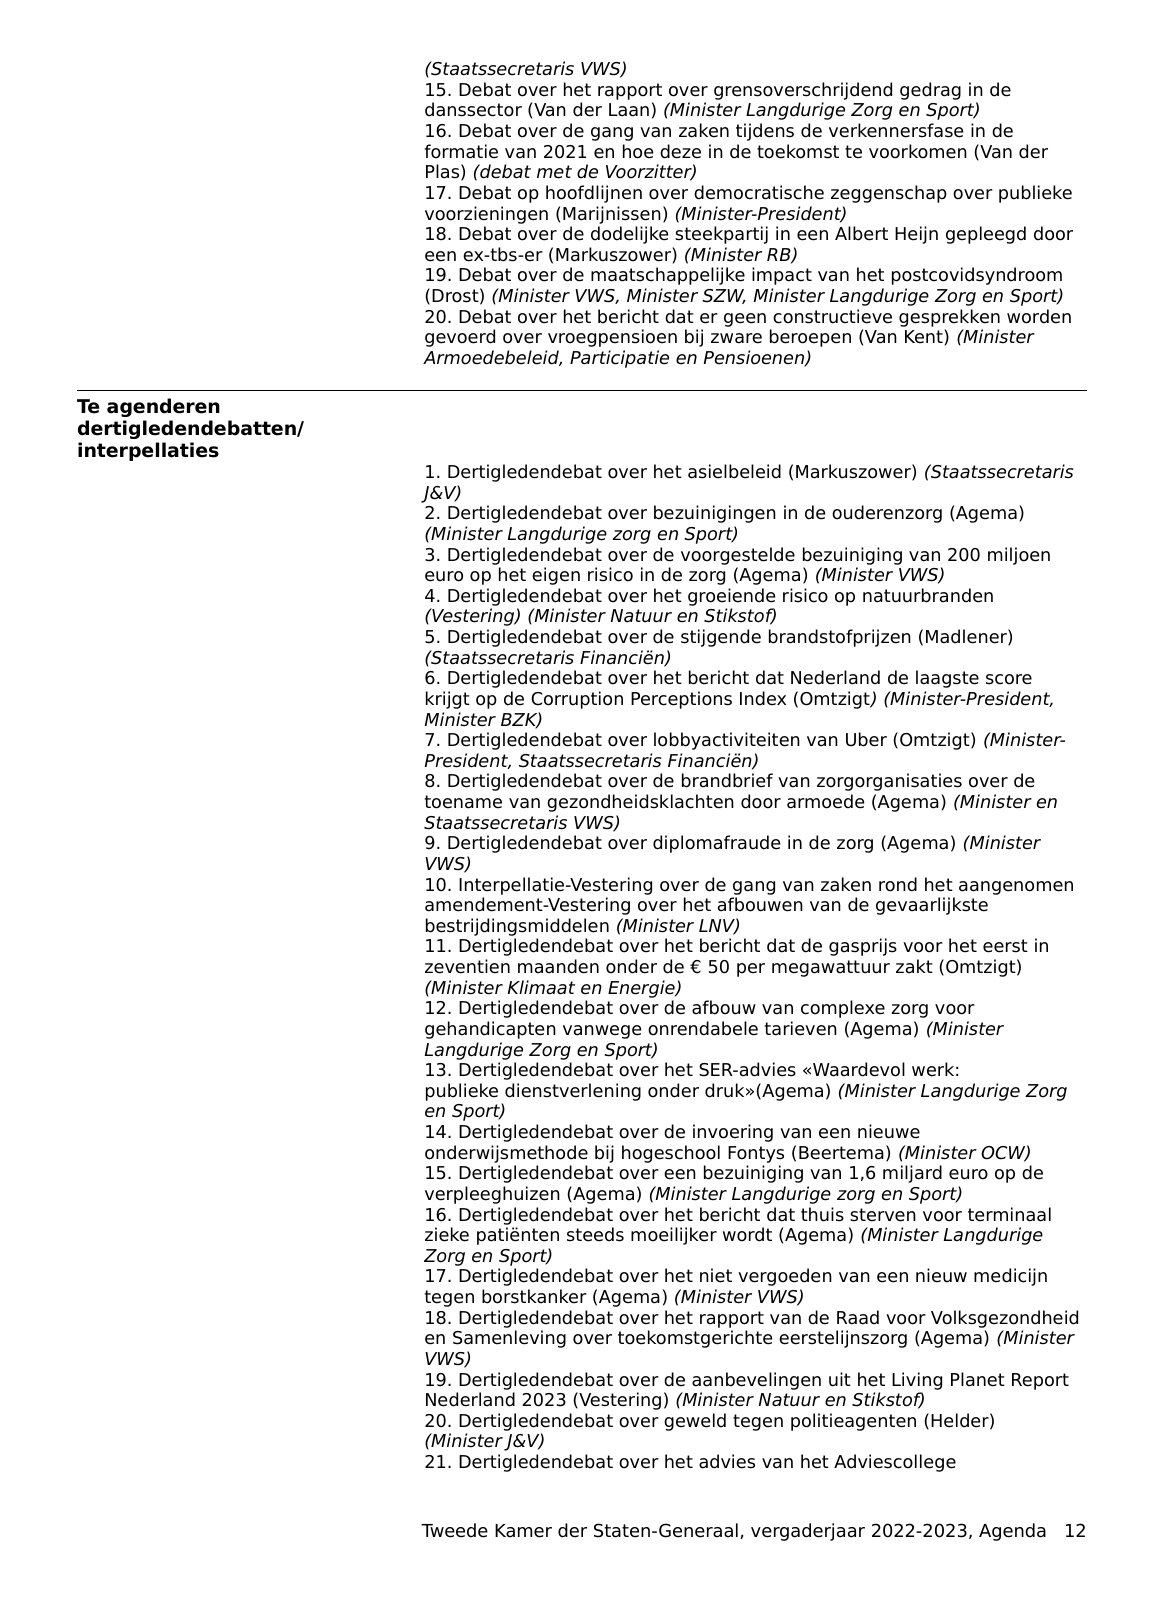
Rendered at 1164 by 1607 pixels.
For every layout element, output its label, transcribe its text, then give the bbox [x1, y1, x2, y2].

table_cell [77, 936, 401, 998]
table_cell 15. Dertigledendebat over een bezuiniging van 1,6 miljard euro op de verpleeghuizen (Agema) (Minister Langdurige zorg en Sport) [418, 1163, 1087, 1204]
table_cell 4. Dertigledendebat over het groeiende risico op natuurbranden (Vestering) (Minister Natuur en Stikstof) [418, 586, 1087, 627]
table_cell [401, 833, 418, 874]
table_cell [77, 1308, 401, 1369]
table_cell 7. Dertigledendebat over lobbyactiviteiten van Uber (Omtzigt) (Minister-President, Staatssecretaris Financiën) [418, 730, 1087, 771]
table_cell 18. Debat over de dodelijke steekpartij in een Albert Heijn gepleegd door een ex-tbs-er (Markuszower) (Minister RB) [418, 224, 1087, 265]
table_cell [77, 1266, 401, 1308]
table_header [418, 391, 1087, 462]
table_cell [401, 545, 418, 586]
table_cell [401, 503, 418, 544]
table_cell [401, 1163, 418, 1204]
table_cell [401, 1122, 418, 1163]
table_cell 5. Dertigledendebat over de stijgende brandstofprijzen (Madlener) (Staatssecretaris Financiën) [418, 627, 1087, 668]
table_cell 9. Dertigledendebat over diplomafraude in de zorg (Agema) (Minister VWS) [418, 833, 1087, 874]
table_cell [401, 730, 418, 771]
table_header Te agenderen dertigledendebatten/ interpellaties [77, 391, 401, 462]
table_cell 2. Dertigledendebat over bezuinigingen in de ouderenzorg (Agema) (Minister Langdurige zorg en Sport) [418, 503, 1087, 544]
table_cell [401, 586, 418, 627]
table_cell [77, 121, 401, 183]
table_cell [401, 1266, 418, 1308]
table_cell [401, 121, 418, 183]
table_cell 11. Dertigledendebat over het bericht dat de gasprijs voor het eerst in zeventien maanden onder de € 50 per megawattuur zakt (Omtzigt) (Minister Klimaat en Energie) [418, 936, 1087, 998]
table_cell 18. Dertigledendebat over het rapport van de Raad voor Volksgezondheid en Samenleving over toekomstgerichte eerstelijnszorg (Agema) (Minister VWS) [418, 1308, 1087, 1369]
table_cell [401, 265, 418, 307]
table_cell [77, 1411, 401, 1452]
table_header [401, 391, 418, 462]
table_cell [77, 833, 401, 874]
table_cell [401, 307, 418, 368]
table_cell 20. Dertigledendebat over geweld tegen politieagenten (Helder) (Minister J&V) [418, 1411, 1087, 1452]
table_cell [77, 307, 401, 368]
table_cell [401, 1452, 418, 1473]
table_cell 19. Dertigledendebat over de aanbevelingen uit het Living Planet Report Nederland 2023 (Vestering) (Minister Natuur en Stikstof) [418, 1370, 1087, 1411]
table_cell [401, 875, 418, 936]
table_cell 8. Dertigledendebat over de brandbrief van zorgorganisaties over de toename van gezondheidsklachten door armoede (Agema) (Minister en Staatssecretaris VWS) [418, 771, 1087, 833]
table_cell [401, 59, 418, 80]
table_cell [401, 224, 418, 265]
table_cell [401, 462, 418, 503]
table_cell [401, 1205, 418, 1266]
table_cell [77, 1060, 401, 1081]
table_cell [77, 503, 401, 544]
table_cell [77, 586, 401, 627]
table_cell [401, 1060, 418, 1081]
table_cell [77, 183, 401, 224]
table_cell 13. Dertigledendebat over het SER-advies «Waardevol werk: [418, 1060, 1087, 1081]
table_cell [77, 1205, 401, 1266]
table_cell [401, 668, 418, 730]
table_cell 19. Debat over de maatschappelijke impact van het postcovidsyndroom (Drost) (Minister VWS, Minister SZW, Minister Langdurige Zorg en Sport) [418, 265, 1087, 307]
table_cell 6. Dertigledendebat over het bericht dat Nederland de laagste score krijgt op de Corruption Perceptions Index (Omtzigt) (Minister-President, Minister BZK) [418, 668, 1087, 730]
table_cell 17. Debat op hoofdlijnen over democratische zeggenschap over publieke voorzieningen (Marijnissen) (Minister-President) [418, 183, 1087, 224]
table_cell 16. Dertigledendebat over het bericht dat thuis sterven voor terminaal zieke patiënten steeds moeilijker wordt (Agema) (Minister Langdurige Zorg en Sport) [418, 1205, 1087, 1266]
table_cell [77, 998, 401, 1060]
table_cell (Staatssecretaris VWS) [418, 59, 1087, 80]
table_cell [77, 730, 401, 771]
table_cell 17. Dertigledendebat over het niet vergoeden van een nieuw medicijn tegen borstkanker (Agema) (Minister VWS) [418, 1266, 1087, 1308]
table_cell [77, 1163, 401, 1204]
table_cell [401, 1081, 418, 1122]
table_cell [77, 265, 401, 307]
table_cell 1. Dertigledendebat over het asielbeleid (Markuszower) (Staatssecretaris J&V) [418, 462, 1087, 503]
table_cell [77, 462, 401, 503]
table_cell [77, 59, 401, 80]
table_cell [401, 1411, 418, 1452]
table_cell [77, 1370, 401, 1411]
table_cell 16. Debat over de gang van zaken tijdens de verkennersfase in de formatie van 2021 en hoe deze in de toekomst te voorkomen (Van der Plas) (debat met de Voorzitter) [418, 121, 1087, 183]
table_cell [77, 1452, 401, 1473]
table_cell 14. Dertigledendebat over de invoering van een nieuwe onderwijsmethode bij hogeschool Fontys (Beertema) (Minister OCW) [418, 1122, 1087, 1163]
table_cell [77, 627, 401, 668]
table_cell publieke dienstverlening onder druk»(Agema) (Minister Langdurige Zorg en Sport) [418, 1081, 1087, 1122]
table_cell 10. Interpellatie-Vestering over de gang van zaken rond het aangenomen amendement-Vestering over het afbouwen van de gevaarlijkste bestrijdingsmiddelen (Minister LNV) [418, 875, 1087, 936]
table_cell 21. Dertigledendebat over het advies van het Adviescollege [418, 1452, 1087, 1473]
table_cell [401, 998, 418, 1060]
table_cell [401, 771, 418, 833]
table_cell [77, 771, 401, 833]
table_cell [77, 545, 401, 586]
table_cell [77, 875, 401, 936]
table_cell [401, 627, 418, 668]
table_cell 15. Debat over het rapport over grensoverschrijdend gedrag in de danssector (Van der Laan) (Minister Langdurige Zorg en Sport) [418, 80, 1087, 121]
table_cell 12. Dertigledendebat over de afbouw van complexe zorg voor gehandicapten vanwege onrendabele tarieven (Agema) (Minister Langdurige Zorg en Sport) [418, 998, 1087, 1060]
table_cell 3. Dertigledendebat over de voorgestelde bezuiniging van 200 miljoen euro op het eigen risico in de zorg (Agema) (Minister VWS) [418, 545, 1087, 586]
table_cell 20. Debat over het bericht dat er geen constructieve gesprekken worden gevoerd over vroegpensioen bij zware beroepen (Van Kent) (Minister Armoedebeleid, Participatie en Pensioenen) [418, 307, 1087, 368]
table_cell [77, 80, 401, 121]
table_cell [401, 1370, 418, 1411]
table_cell [401, 1308, 418, 1369]
table_cell [401, 183, 418, 224]
table_cell [77, 1081, 401, 1122]
table_cell [77, 224, 401, 265]
table_cell [77, 668, 401, 730]
table_cell [401, 80, 418, 121]
table_cell [401, 936, 418, 998]
table_cell [77, 1122, 401, 1163]
